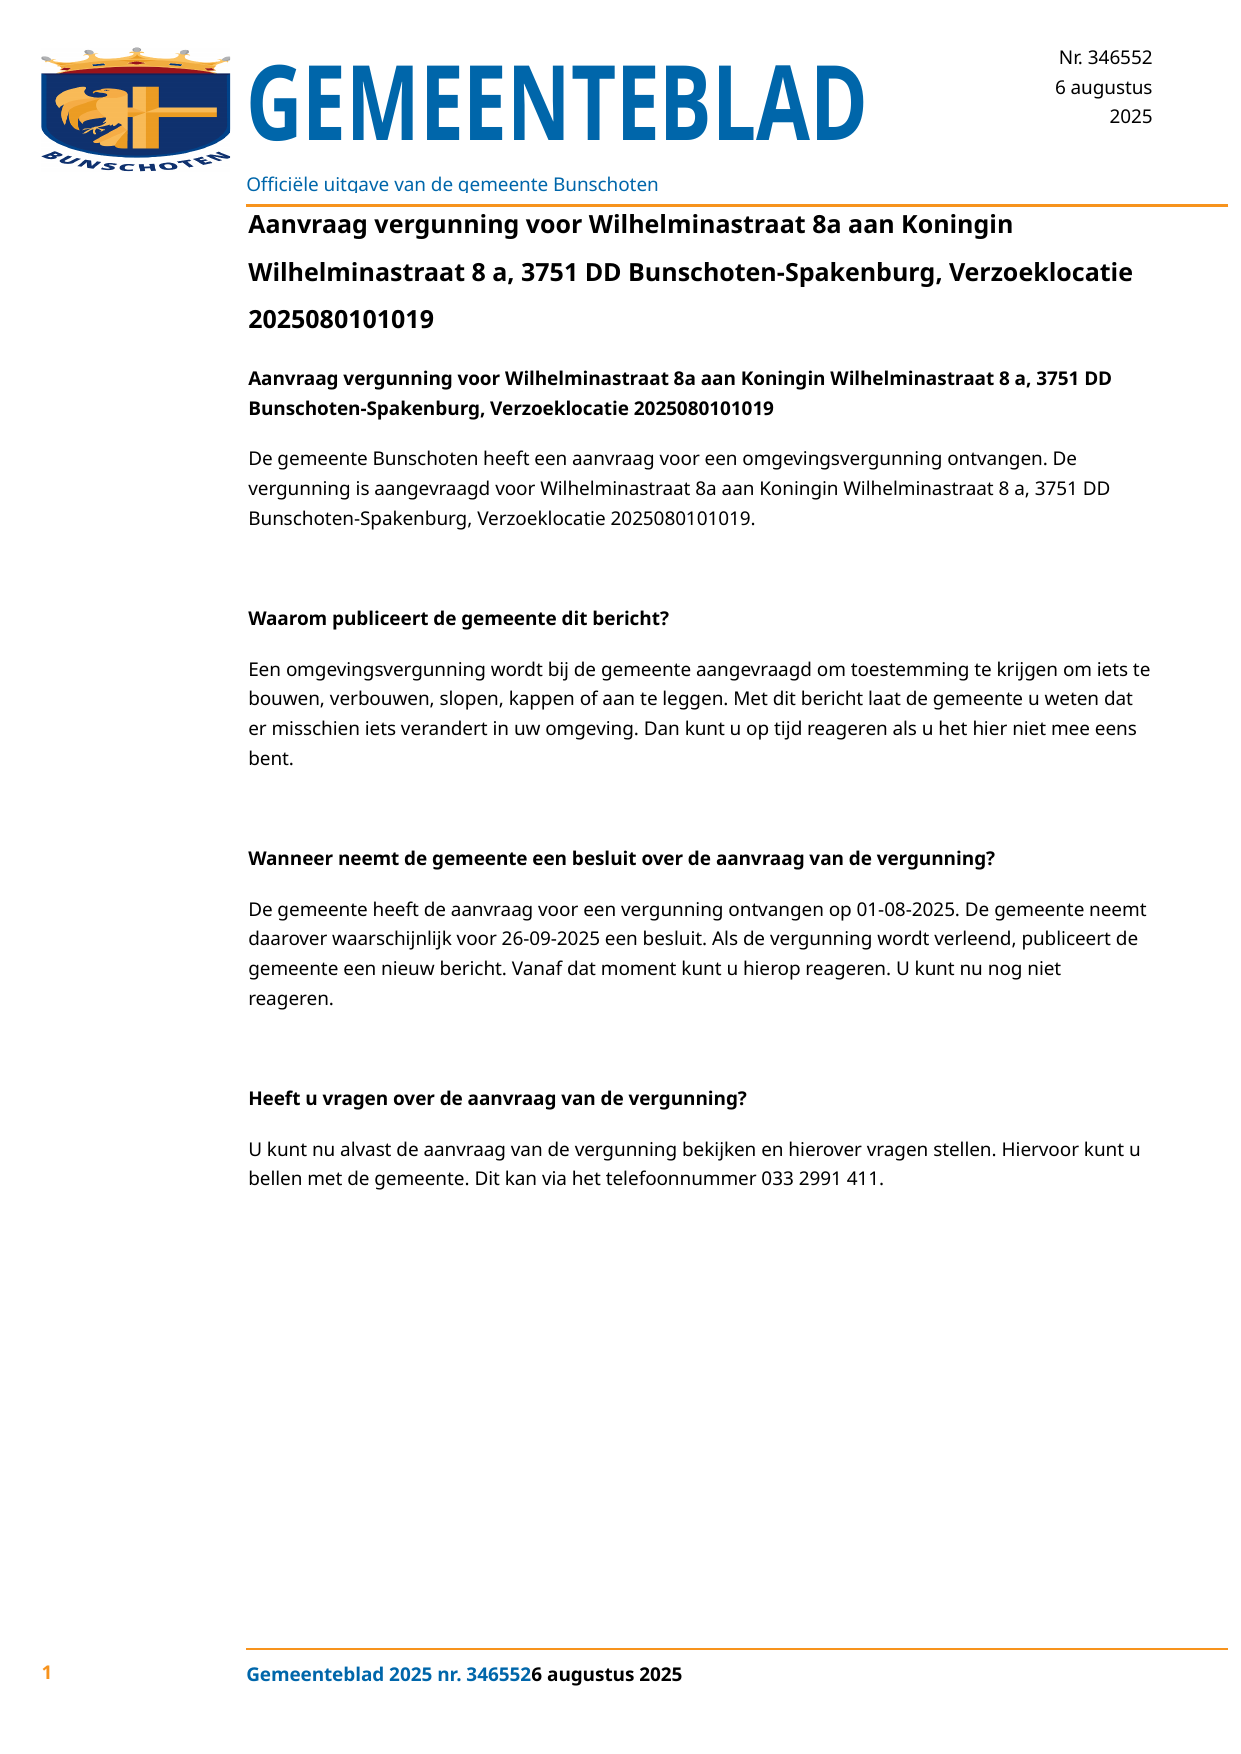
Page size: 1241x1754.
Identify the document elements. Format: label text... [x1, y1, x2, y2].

text Waarom publiceert de gemeente dit bericht? [248, 606, 1152, 631]
text Aanvraag vergunning voor Wilhelminastraat 8a aan Koningin Wilhelminastraat 8 a, 3751 DD Bunschoten-Spakenburg, Verzoeklocatie 2025080101019 [248, 207, 1152, 336]
text De gemeente heeft de aanvraag voor een vergunning ontvangen op 01-08-2025. De gemeente neemt daarover waarschijnlijk voor 26-09-2025 een besluit. Als de vergunning wordt verleend, publiceert de gemeente een nieuw bericht. Vanaf dat moment kunt u hierop reageren. U kunt nu nog niet reageren. [248, 896, 1152, 1010]
text Een omgevingsvergunning wordt bij de gemeente aangevraagd om toestemming te krijgen om iets te bouwen, verbouwen, slopen, kappen of aan te leggen. Met dit bericht laat de gemeente u weten dat er misschien iets verandert in uw omgeving. Dan kunt u op tijd reageren als u het hier niet mee eens bent. [248, 656, 1152, 770]
text Wanneer neemt de gemeente een besluit over de aanvraag van de vergunning? [248, 846, 1152, 871]
text Heeft u vragen over de aanvraag van de vergunning? [248, 1086, 1152, 1111]
text De gemeente Bunschoten heeft een aanvraag voor een omgevingsvergunning ontvangen. De vergunning is aangevraagd voor Wilhelminastraat 8a aan Koningin Wilhelminastraat 8 a, 3751 DD Bunschoten-Spakenburg, Verzoeklocatie 2025080101019. [248, 446, 1152, 530]
picture [41, 47, 231, 172]
text U kunt nu alvast de aanvraag van de vergunning bekijken en hierover vragen stellen. Hiervoor kunt u bellen met de gemeente. Dit kan via het telefoonnummer 033 2991 411. [248, 1136, 1152, 1191]
text Aanvraag vergunning voor Wilhelminastraat 8a aan Koningin Wilhelminastraat 8 a, 3751 DD Bunschoten-Spakenburg, Verzoeklocatie 2025080101019 [248, 366, 1152, 421]
